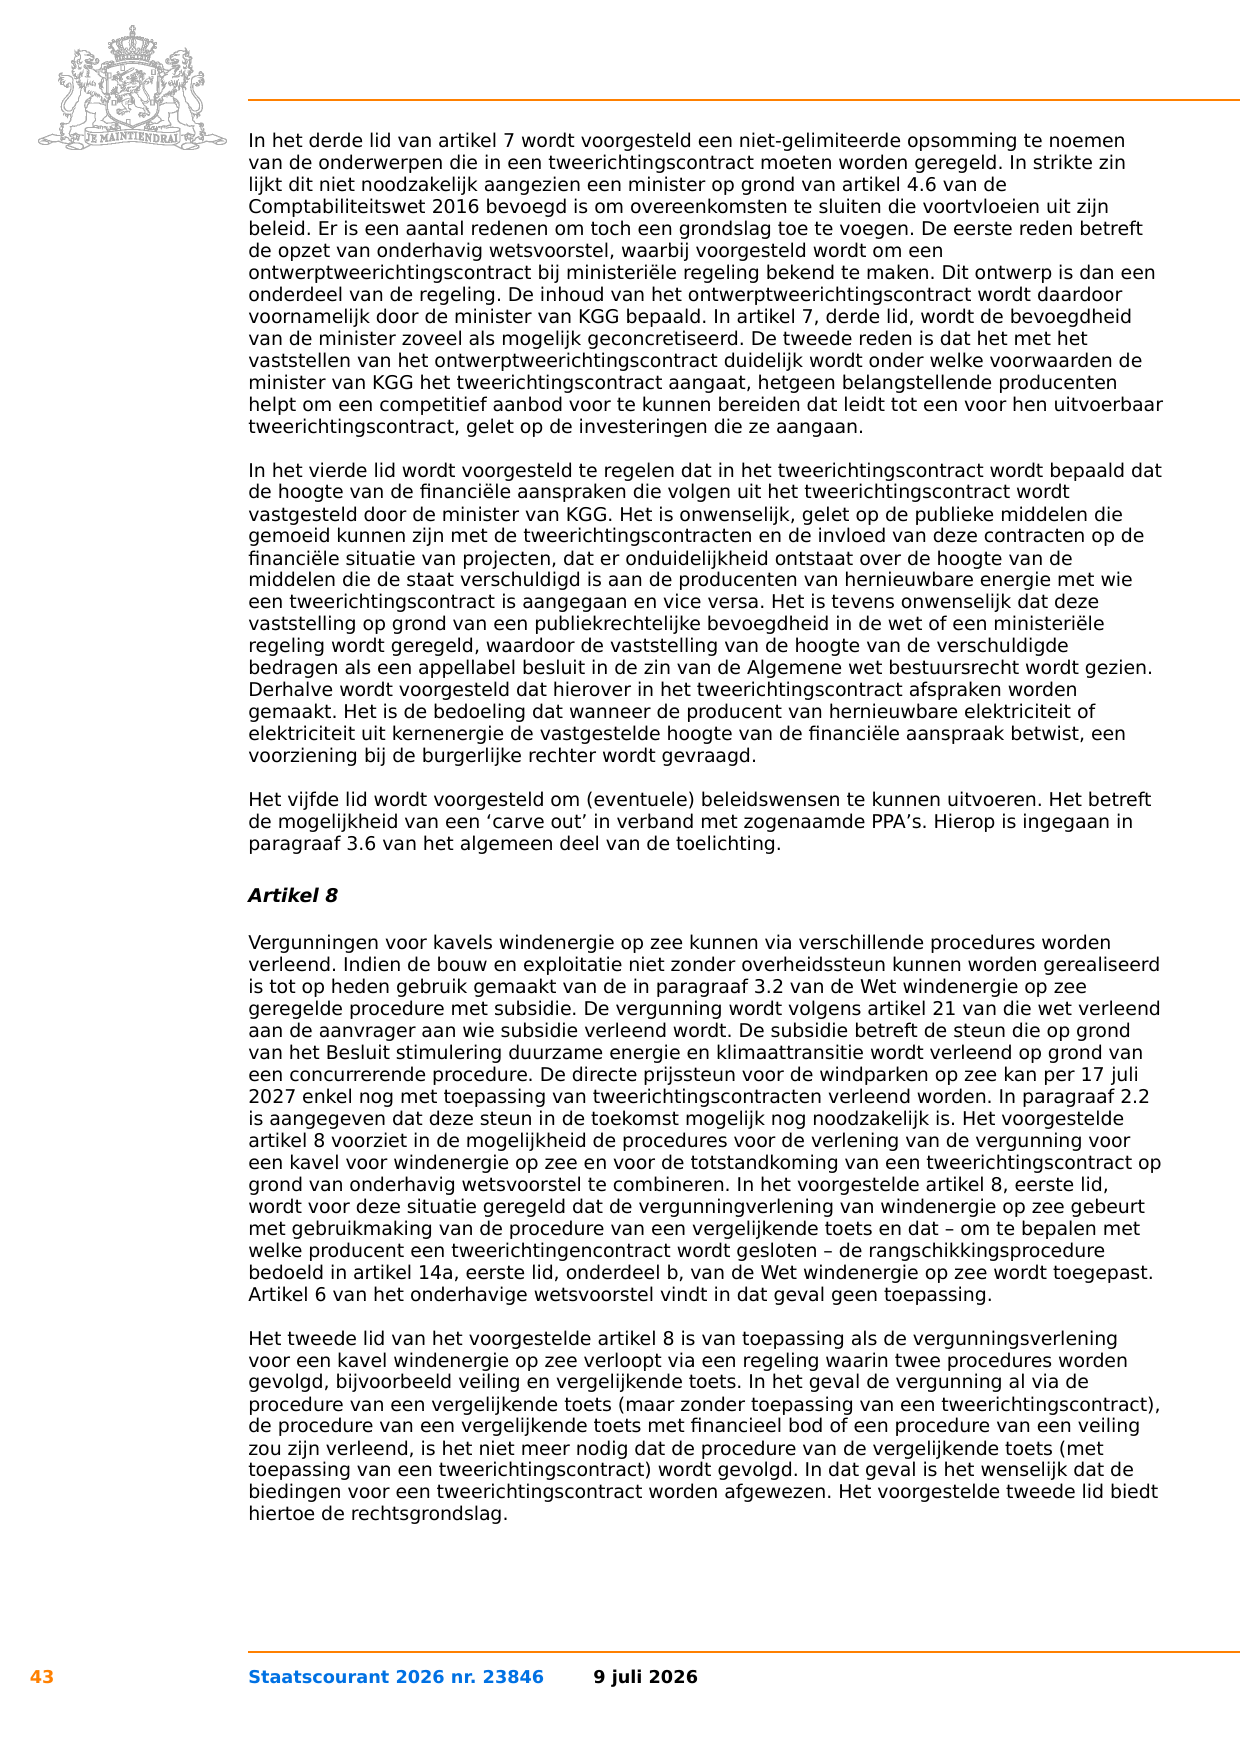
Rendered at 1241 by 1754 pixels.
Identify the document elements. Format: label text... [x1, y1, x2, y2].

text In het derde lid van artikel 7 wordt voorgesteld een niet-gelimiteerde opsomming te noemen van de onderwerpen die in een tweerichtingscontract moeten worden geregeld. In strikte zin lijkt dit niet noodzakelijk aangezien een minister op grond van artikel 4.6 van de Comptabiliteitswet 2016 bevoegd is om overeenkomsten te sluiten die voortvloeien uit zijn beleid. Er is een aantal redenen om toch een grondslag toe te voegen. De eerste reden betreft de opzet van onderhavig wetsvoorstel, waarbij voorgesteld wordt om een ontwerptweerichtingscontract bij ministeriële regeling bekend te maken. Dit ontwerp is dan een onderdeel van de regeling. De inhoud van het ontwerptweerichtingscontract wordt daardoor voornamelijk door de minister van KGG bepaald. In artikel 7, derde lid, wordt de bevoegdheid van de minister zoveel als mogelijk geconcretiseerd. De tweede reden is dat het met het vaststellen van het ontwerptweerichtingscontract duidelijk wordt onder welke voorwaarden de minister van KGG het tweerichtingscontract aangaat, hetgeen belangstellende producenten helpt om een competitief aanbod voor te kunnen bereiden dat leidt tot een voor hen uitvoerbaar tweerichtingscontract, gelet op de investeringen die ze aangaan. [248, 130, 1163, 438]
subtitle Artikel 8 [248, 885, 1163, 907]
text In het vierde lid wordt voorgesteld te regelen dat in het tweerichtingscontract wordt bepaald dat de hoogte van de financiële aanspraken die volgen uit het tweerichtingscontract wordt vastgesteld door de minister van KGG. Het is onwenselijk, gelet op de publieke middelen die gemoeid kunnen zijn met de tweerichtingscontracten en de invloed van deze contracten op de financiële situatie van projecten, dat er onduidelijkheid ontstaat over de hoogte van de middelen die de staat verschuldigd is aan de producenten van hernieuwbare energie met wie een tweerichtingscontract is aangegaan en vice versa. Het is tevens onwenselijk dat deze vaststelling op grond van een publiekrechtelijke bevoegdheid in de wet of een ministeriële regeling wordt geregeld, waardoor de vaststelling van de hoogte van de verschuldigde bedragen als een appellabel besluit in de zin van de Algemene wet bestuursrecht wordt gezien. Derhalve wordt voorgesteld dat hierover in het tweerichtingscontract afspraken worden gemaakt. Het is de bedoeling dat wanneer de producent van hernieuwbare elektriciteit of elektriciteit uit kernenergie de vastgestelde hoogte van de financiële aanspraak betwist, een voorziening bij de burgerlijke rechter wordt gevraagd. [248, 459, 1163, 767]
picture [38, 25, 227, 150]
text Vergunningen voor kavels windenergie op zee kunnen via verschillende procedures worden verleend. Indien de bouw en exploitatie niet zonder overheidssteun kunnen worden gerealiseerd is tot op heden gebruik gemaakt van de in paragraaf 3.2 van de Wet windenergie op zee geregelde procedure met subsidie. De vergunning wordt volgens artikel 21 van die wet verleend aan de aanvrager aan wie subsidie verleend wordt. De subsidie betreft de steun die op grond van het Besluit stimulering duurzame energie en klimaattransitie wordt verleend op grond van een concurrerende procedure. De directe prijssteun voor de windparken op zee kan per 17 juli 2027 enkel nog met toepassing van tweerichtingscontracten verleend worden. In paragraaf 2.2 is aangegeven dat deze steun in de toekomst mogelijk nog noodzakelijk is. Het voorgestelde artikel 8 voorziet in de mogelijkheid de procedures voor de verlening van de vergunning voor een kavel voor windenergie op zee en voor de totstandkoming van een tweerichtingscontract op grond van onderhavig wetsvoorstel te combineren. In het voorgestelde artikel 8, eerste lid, wordt voor deze situatie geregeld dat de vergunningverlening van windenergie op zee gebeurt met gebruikmaking van de procedure van een vergelijkende toets en dat – om te bepalen met welke producent een tweerichtingencontract wordt gesloten – de rangschikkingsprocedure bedoeld in artikel 14a, eerste lid, onderdeel b, van de Wet windenergie op zee wordt toegepast. Artikel 6 van het onderhavige wetsvoorstel vindt in dat geval geen toepassing. [248, 932, 1163, 1306]
text Het tweede lid van het voorgestelde artikel 8 is van toepassing als de vergunningsverlening voor een kavel windenergie op zee verloopt via een regeling waarin twee procedures worden gevolgd, bijvoorbeeld veiling en vergelijkende toets. In het geval de vergunning al via de procedure van een vergelijkende toets (maar zonder toepassing van een tweerichtingscontract), de procedure van een vergelijkende toets met financieel bod of een procedure van een veiling zou zijn verleend, is het niet meer nodig dat de procedure van de vergelijkende toets (met toepassing van een tweerichtingscontract) wordt gevolgd. In dat geval is het wenselijk dat de biedingen voor een tweerichtingscontract worden afgewezen. Het voorgestelde tweede lid biedt hiertoe de rechtsgrondslag. [248, 1327, 1163, 1525]
text Het vijfde lid wordt voorgesteld om (eventuele) beleidswensen te kunnen uitvoeren. Het betreft de mogelijkheid van een ‘carve out’ in verband met zogenaamde PPA’s. Hierop is ingegaan in paragraaf 3.6 van het algemeen deel van de toelichting. [248, 789, 1163, 855]
